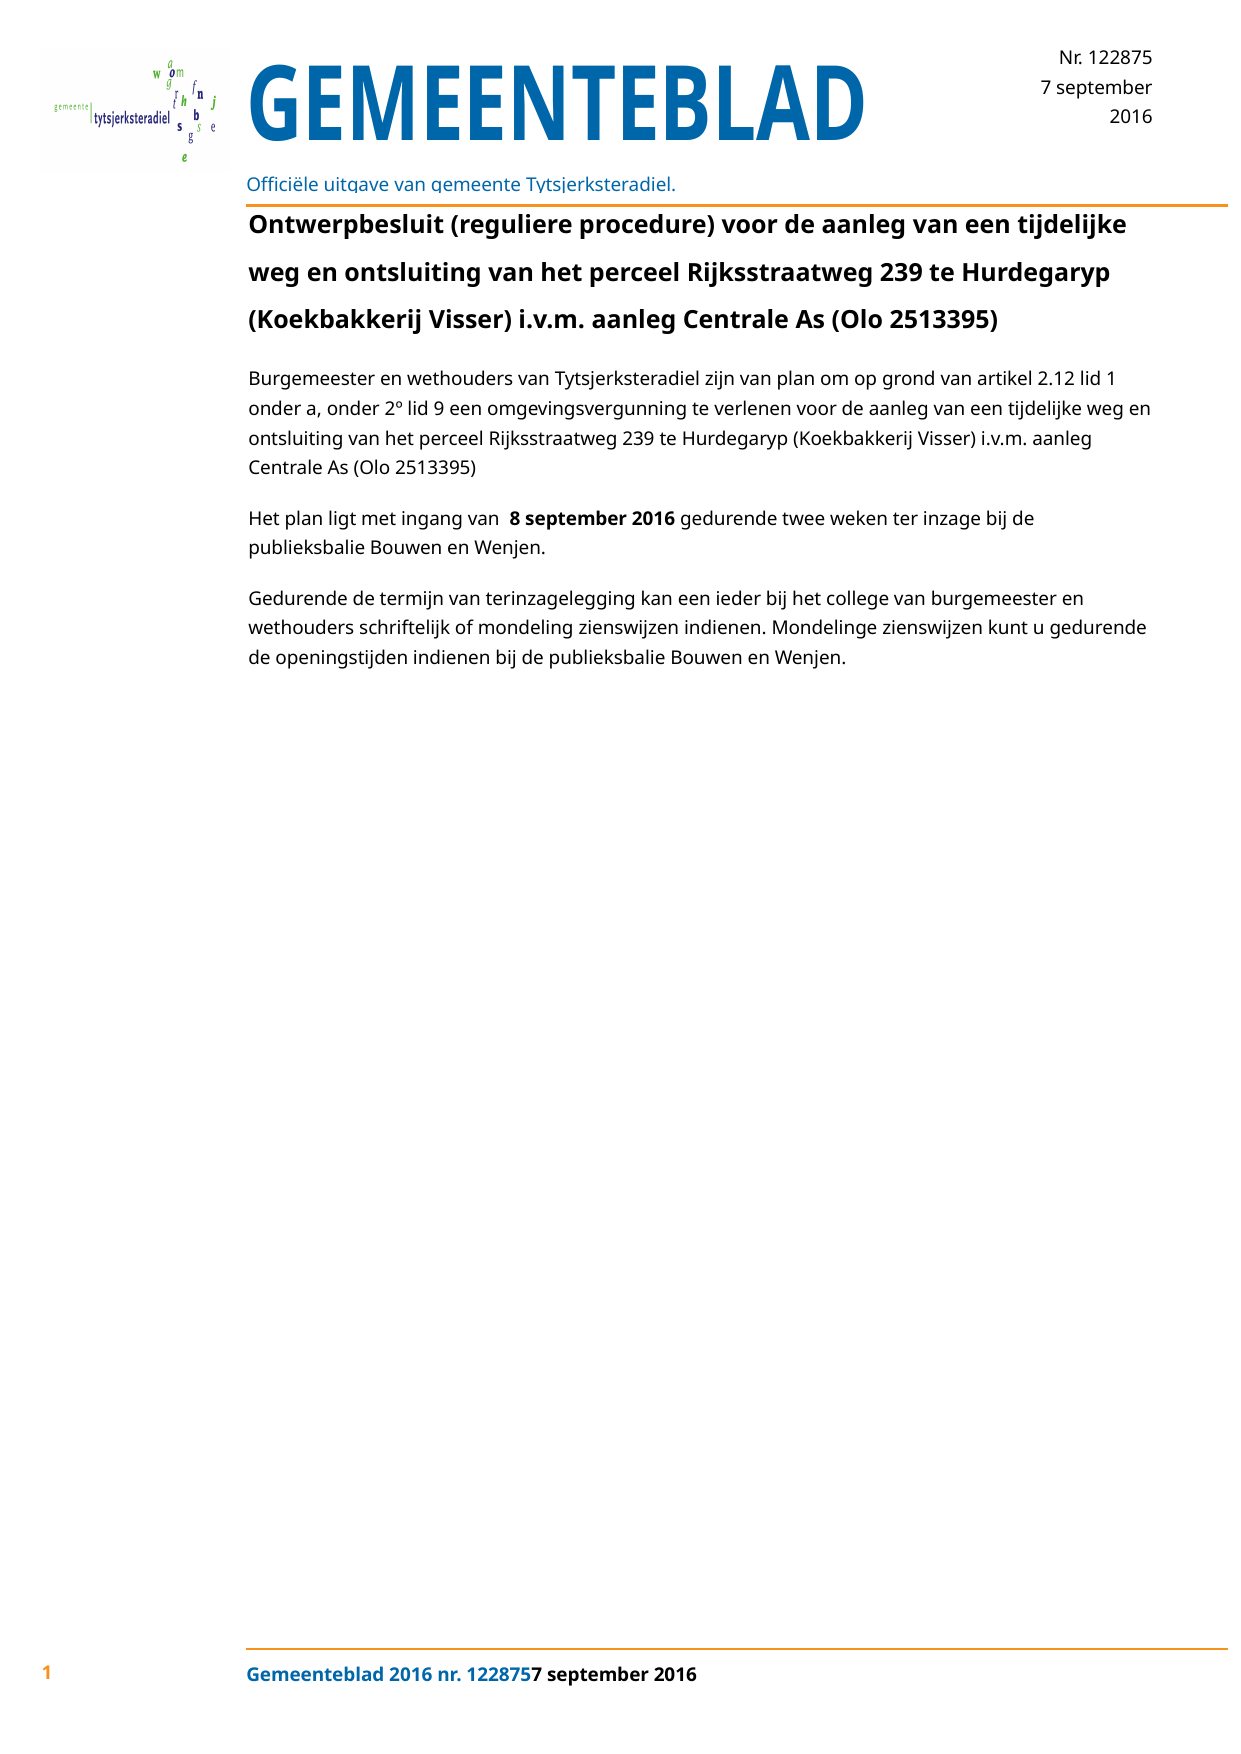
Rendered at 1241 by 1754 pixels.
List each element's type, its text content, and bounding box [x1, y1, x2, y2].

text Ontwerpbesluit (reguliere procedure) voor de aanleg van een tijdelijke weg en ontsluiting van het perceel Rijksstraatweg 239 te Hurdegaryp (Koekbakkerij Visser) i.v.m. aanleg Centrale As (Olo 2513395) [248, 207, 1152, 336]
text Gedurende de termijn van terinzagelegging kan een ieder bij het college van burgemeester en wethouders schriftelijk of mondeling zienswijzen indienen. Mondelinge zienswijzen kunt u gedurende de openingstijden indienen bij de publieksbalie Bouwen en Wenjen. [248, 585, 1152, 669]
text Het plan ligt met ingang van 8 september 2016 gedurende twee weken ter inzage bij de publieksbalie Bouwen en Wenjen. [248, 505, 1152, 560]
picture [41, 47, 231, 172]
text Burgemeester en wethouders van Tytsjerksteradiel zijn van plan om op grond van artikel 2.12 lid 1 onder a, onder 2º lid 9 een omgevingsvergunning te verlenen voor de aanleg van een tijdelijke weg en ontsluiting van het perceel Rijksstraatweg 239 te Hurdegaryp (Koekbakkerij Visser) i.v.m. aanleg Centrale As (Olo 2513395) [248, 366, 1152, 480]
